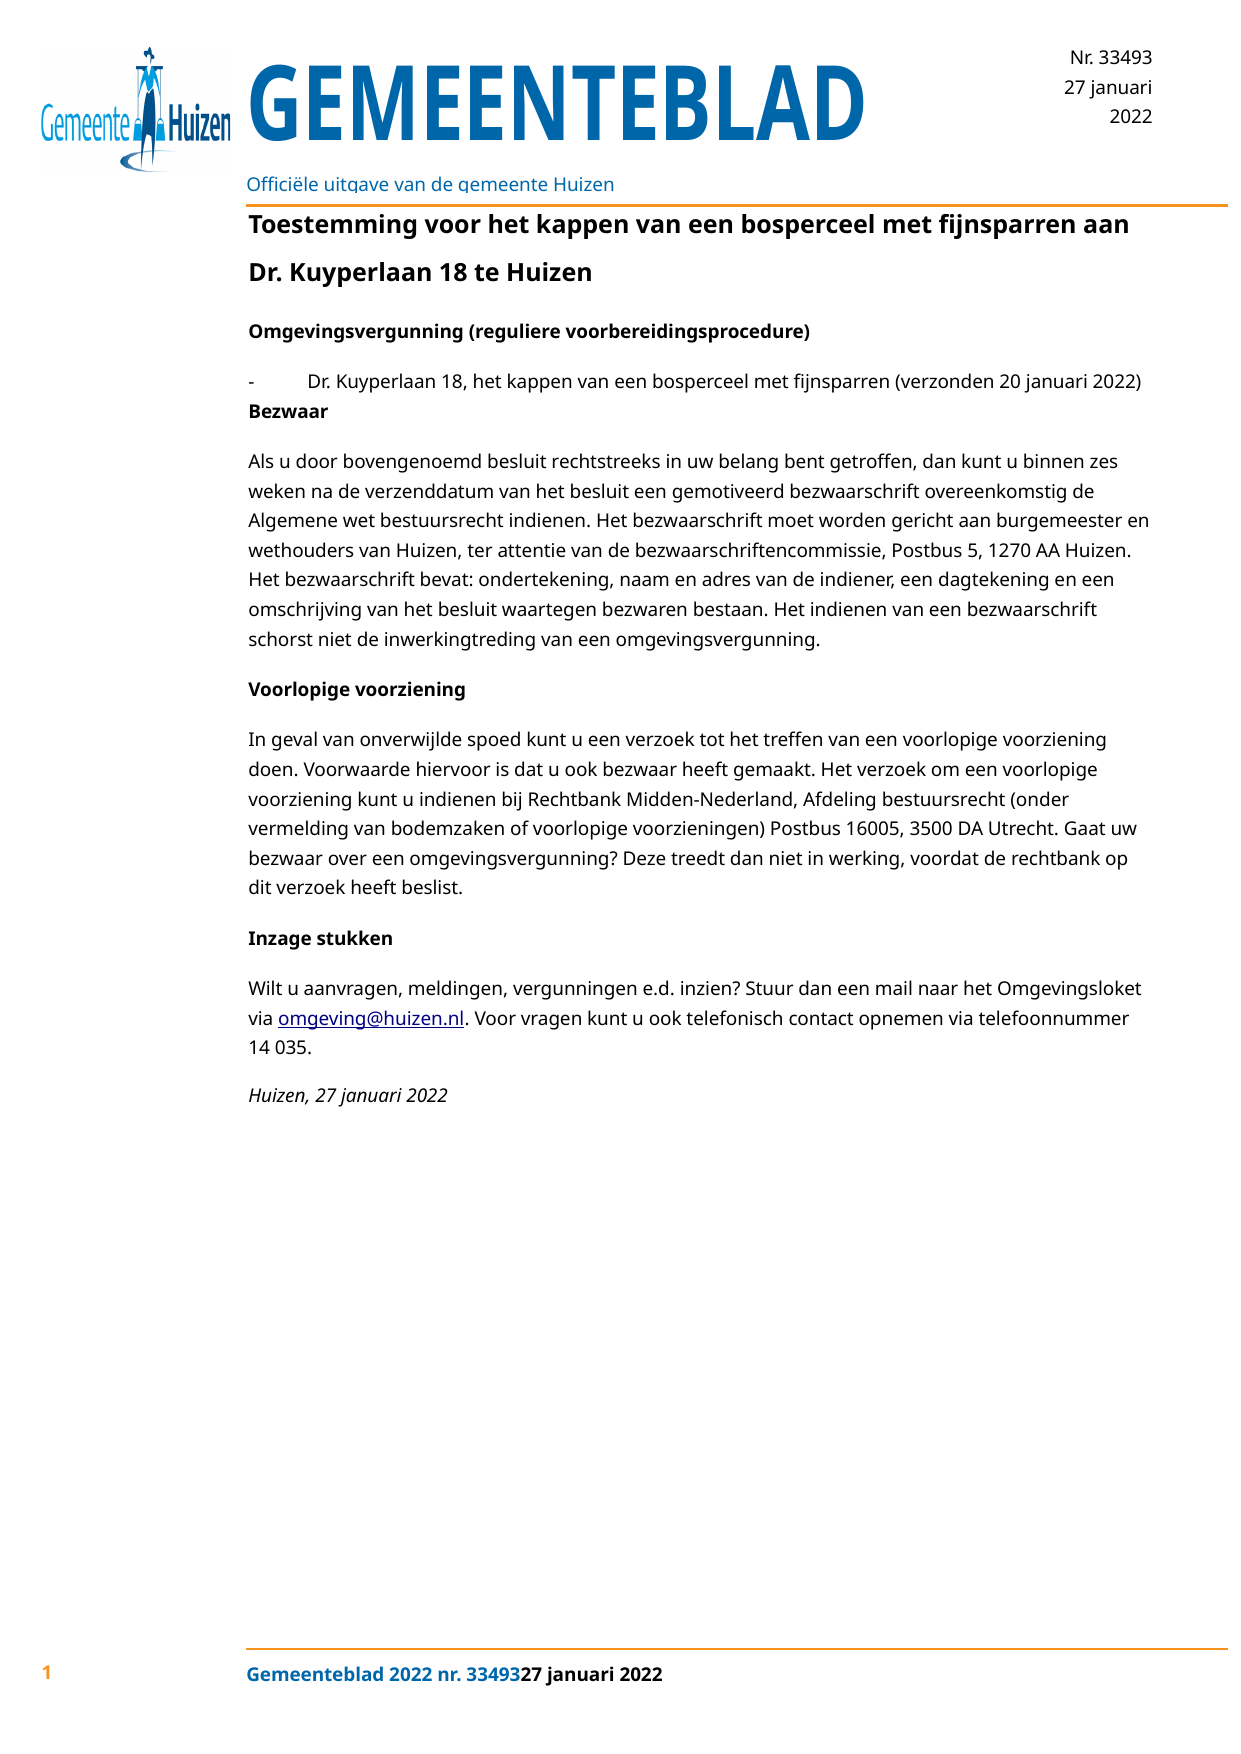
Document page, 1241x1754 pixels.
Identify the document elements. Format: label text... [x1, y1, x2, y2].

text Toestemming voor het kappen van een bosperceel met fijnsparren aan Dr. Kuyperlaan 18 te Huizen [248, 207, 1152, 288]
picture [41, 47, 231, 172]
text Huizen, 27 januari 2022 [248, 1082, 1152, 1108]
text Bezwaar [248, 398, 1152, 424]
text Inzage stukken [248, 925, 1152, 951]
text Als u door bovengenoemd besluit rechtstreeks in uw belang bent getroffen, dan kunt u binnen zes weken na de verzenddatum van het besluit een gemotiveerd bezwaarschrift overeenkomstig de Algemene wet bestuursrecht indienen. Het bezwaarschrift moet worden gericht aan burgemeester en wethouders van Huizen, ter attentie van de bezwaarschriftencommissie, Postbus 5, 1270 AA Huizen. Het bezwaarschrift bevat: ondertekening, naam en adres van de indiener, een dagtekening en een omschrijving van het besluit waartegen bezwaren bestaan. Het indienen van een bezwaarschrift schorst niet de inwerkingtreding van een omgevingsvergunning. [248, 448, 1152, 652]
text Voorlopige voorziening [248, 676, 1152, 702]
text Omgevingsvergunning (reguliere voorbereidingsprocedure) [248, 318, 1152, 344]
text Wilt u aanvragen, meldingen, vergunningen e.d. inzien? Stuur dan een mail naar het Omgevingsloket via omgeving@huizen.nl. Voor vragen kunt u ook telefonisch contact opnemen via telefoonnummer 14 035. [248, 975, 1152, 1060]
text In geval van onverwijlde spoed kunt u een verzoek tot het treffen van een voorlopige voorziening doen. Voorwaarde hiervoor is dat u ook bezwaar heeft gemaakt. Het verzoek om een voorlopige voorziening kunt u indienen bij Rechtbank Midden-Nederland, Afdeling bestuursrecht (onder vermelding van bodemzaken of voorlopige voorzieningen) Postbus 16005, 3500 DA Utrecht. Gaat uw bezwaar over een omgevingsvergunning? Deze treedt dan niet in werking, voordat de rechtbank op dit verzoek heeft beslist. [248, 727, 1152, 900]
list Dr. Kuyperlaan 18, het kappen van een bosperceel met fijnsparren (verzonden 20 januari 2022) [248, 368, 1152, 394]
